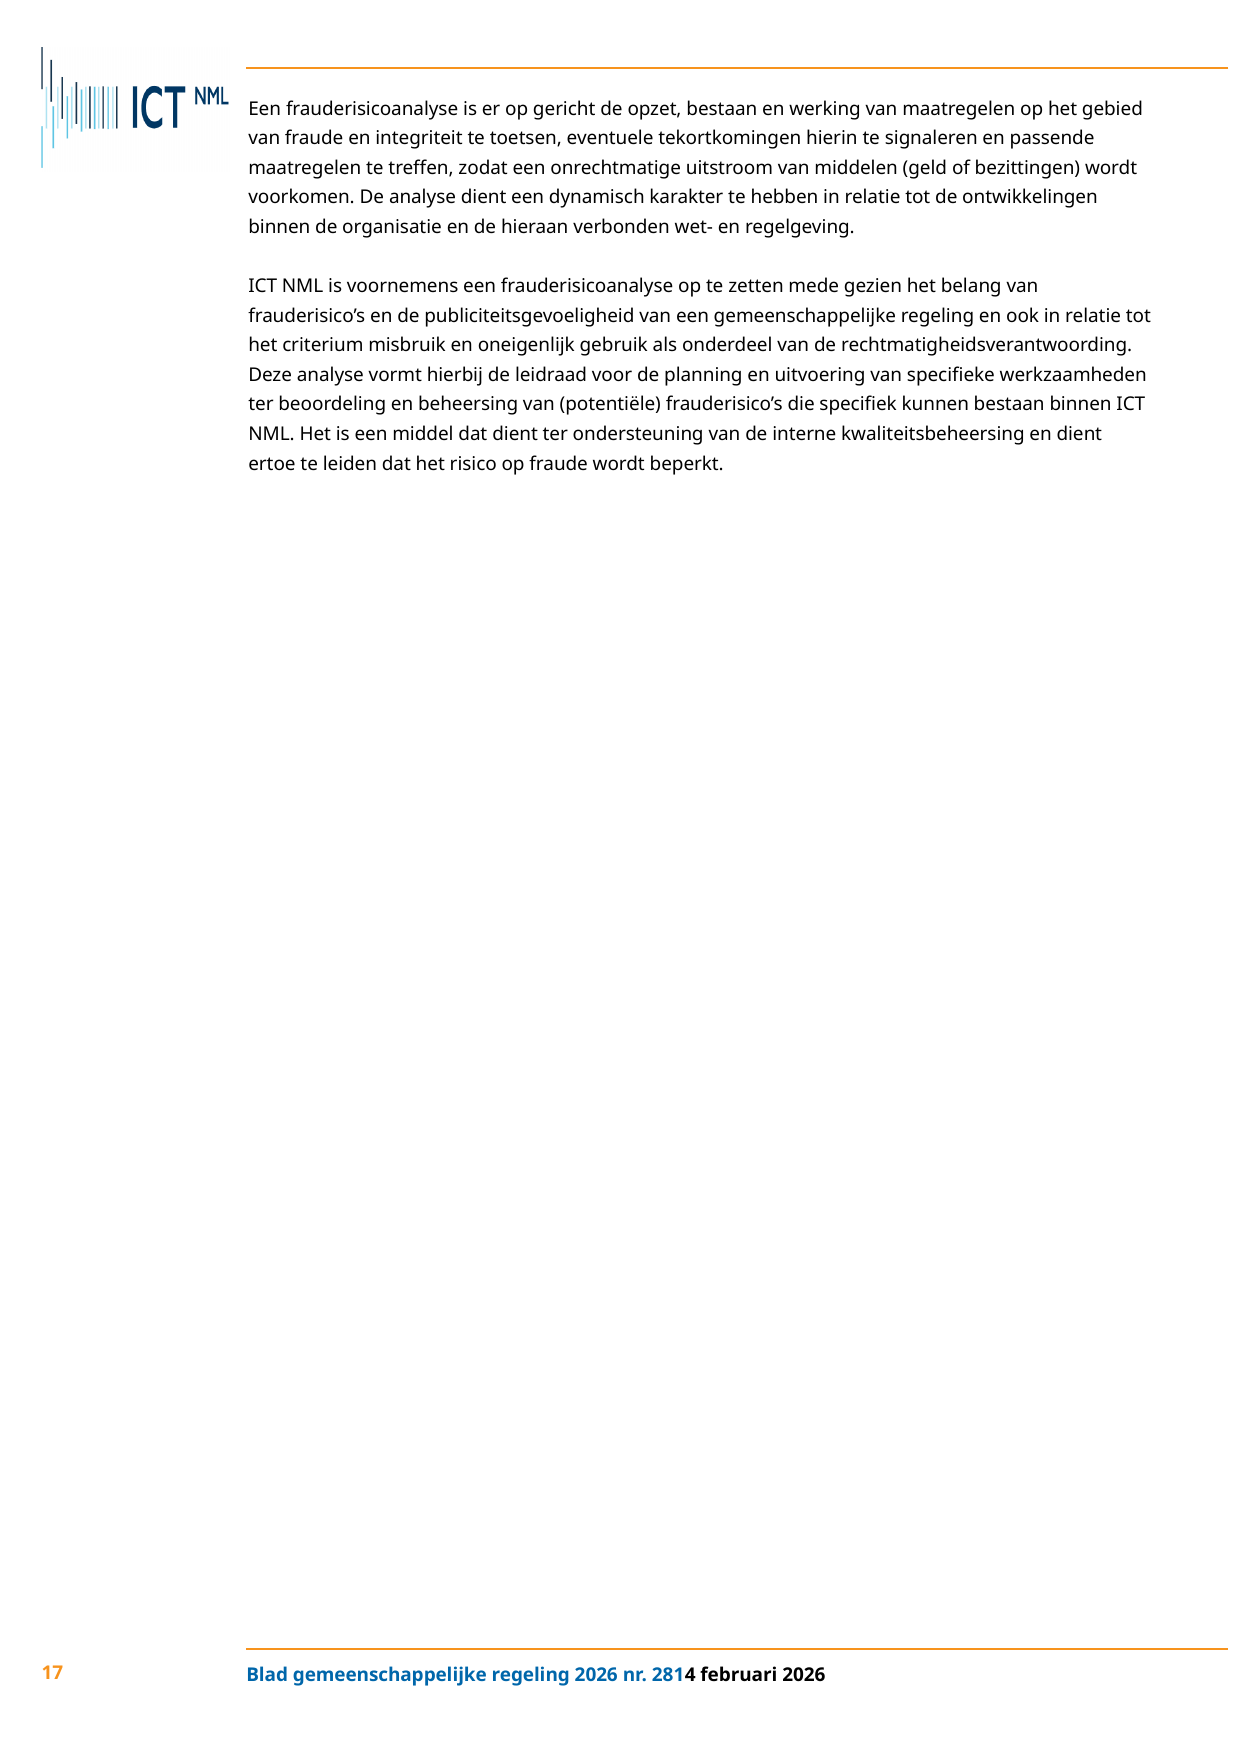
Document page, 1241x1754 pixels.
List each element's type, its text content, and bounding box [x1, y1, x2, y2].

text Een frauderisicoanalyse is er op gericht de opzet, bestaan en werking van maatregelen op het gebied van fraude en integriteit te toetsen, eventuele tekortkomingen hierin te signaleren en passende maatregelen te treffen, zodat een onrechtmatige uitstroom van middelen (geld of bezittingen) wordt voorkomen. De analyse dient een dynamisch karakter te hebben in relatie tot de ontwikkelingen binnen de organisatie en de hieraan verbonden wet- en regelgeving. [248, 95, 1152, 239]
picture [41, 47, 231, 172]
text ICT NML is voornemens een frauderisicoanalyse op te zetten mede gezien het belang van frauderisico’s en de publiciteitsgevoeligheid van een gemeenschappelijke regeling en ook in relatie tot het criterium misbruik en oneigenlijk gebruik als onderdeel van de rechtmatigheidsverantwoording. Deze analyse vormt hierbij de leidraad voor de planning en uitvoering van specifieke werkzaamheden ter beoordeling en beheersing van (potentiële) frauderisico’s die specifiek kunnen bestaan binnen ICT NML. Het is een middel dat dient ter ondersteuning van de interne kwaliteitsbeheersing en dient ertoe te leiden dat het risico op fraude wordt beperkt. [248, 272, 1152, 476]
